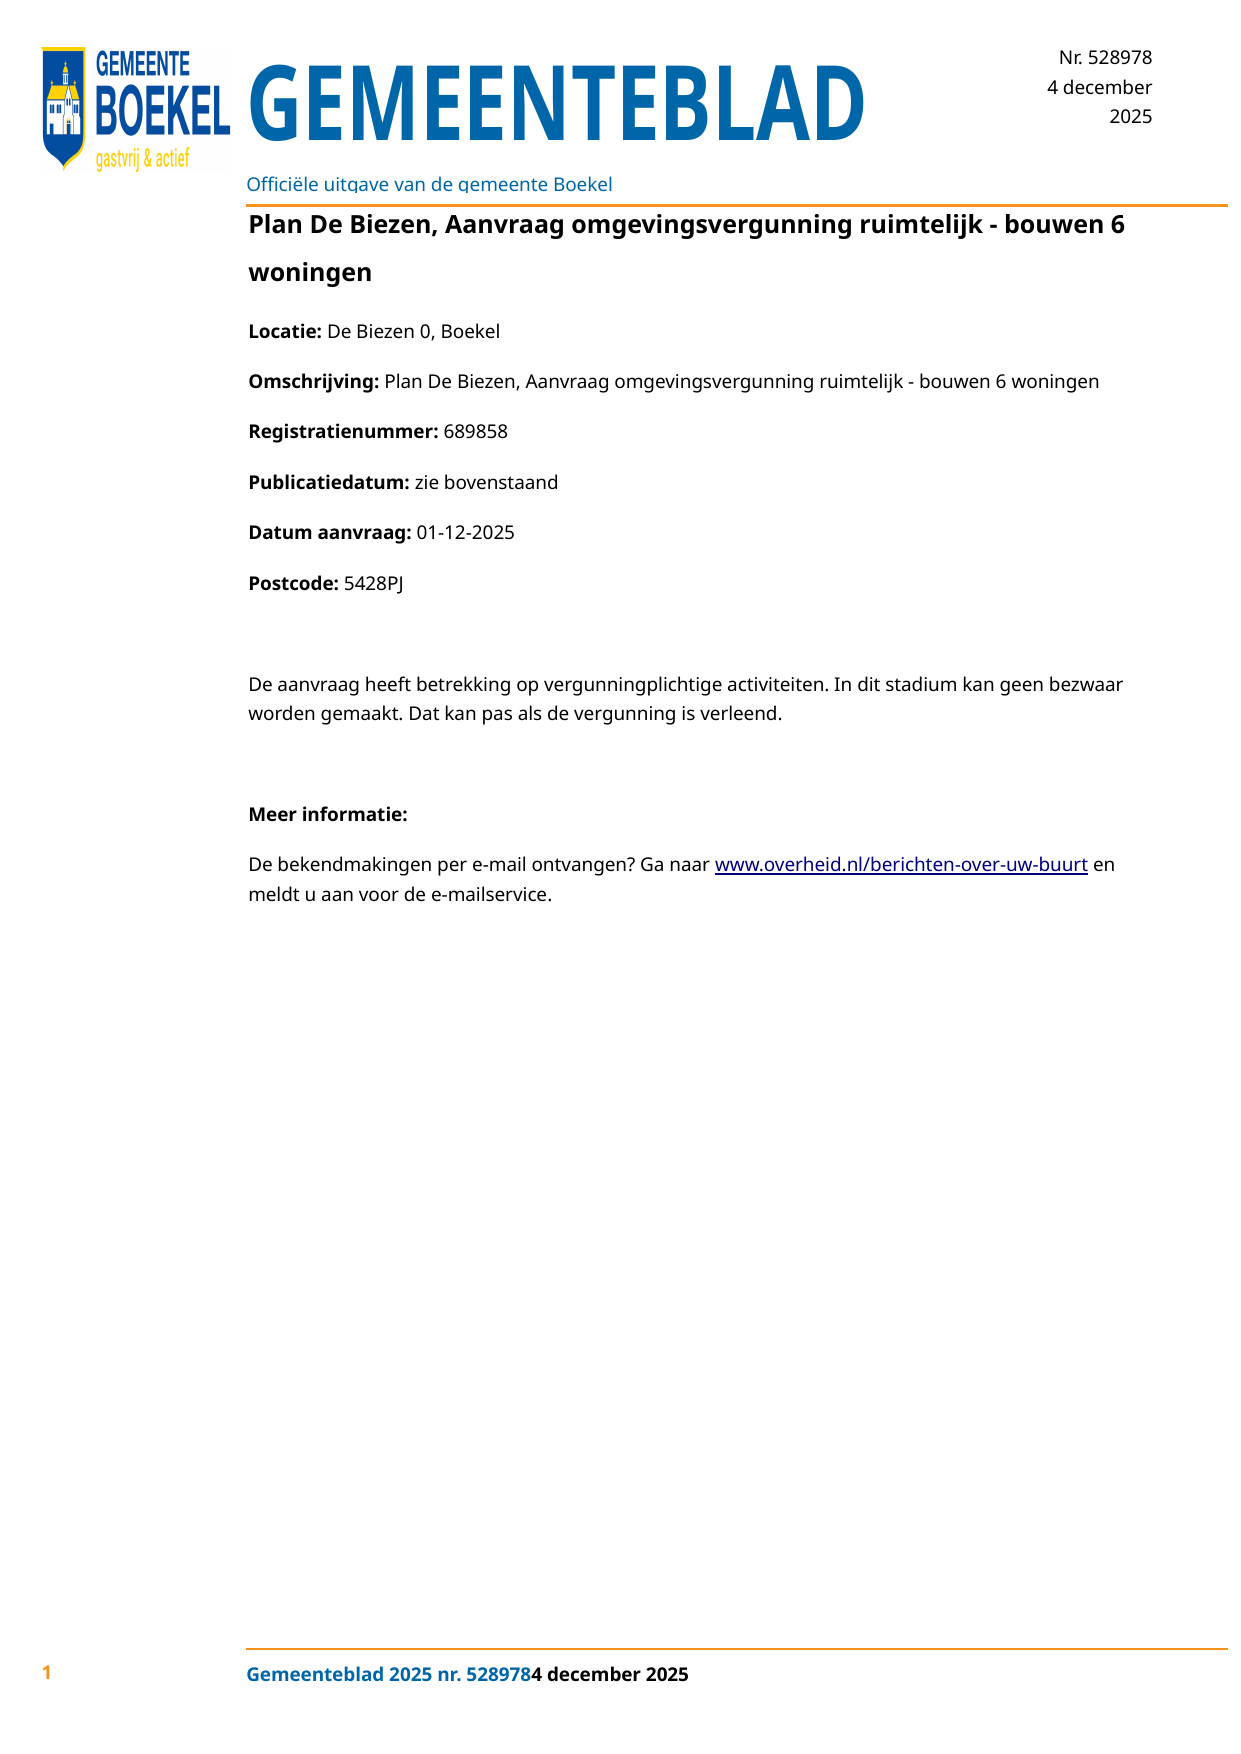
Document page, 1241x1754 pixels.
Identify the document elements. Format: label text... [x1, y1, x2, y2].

text Omschrijving: Plan De Biezen, Aanvraag omgevingsvergunning ruimtelijk - bouwen 6 woningen [248, 368, 1152, 394]
text Registratienummer: 689858 [248, 419, 1152, 444]
text De bekendmakingen per e-mail ontvangen? Ga naar www.overheid.nl/berichten-over-uw-buurt en meldt u aan voor de e-mailservice. [248, 852, 1152, 907]
text Locatie: De Biezen 0, Boekel [248, 318, 1152, 344]
picture [41, 47, 231, 172]
text Publicatiedatum: zie bovenstaand [248, 469, 1152, 495]
text Meer informatie: [248, 801, 1152, 827]
text De aanvraag heeft betrekking op vergunningplichtige activiteiten. In dit stadium kan geen bezwaar worden gemaakt. Dat kan pas als de vergunning is verleend. [248, 671, 1152, 726]
text Postcode: 5428PJ [248, 570, 1152, 596]
text Plan De Biezen, Aanvraag omgevingsvergunning ruimtelijk - bouwen 6 woningen [248, 207, 1152, 288]
text Datum aanvraag: 01-12-2025 [248, 519, 1152, 545]
